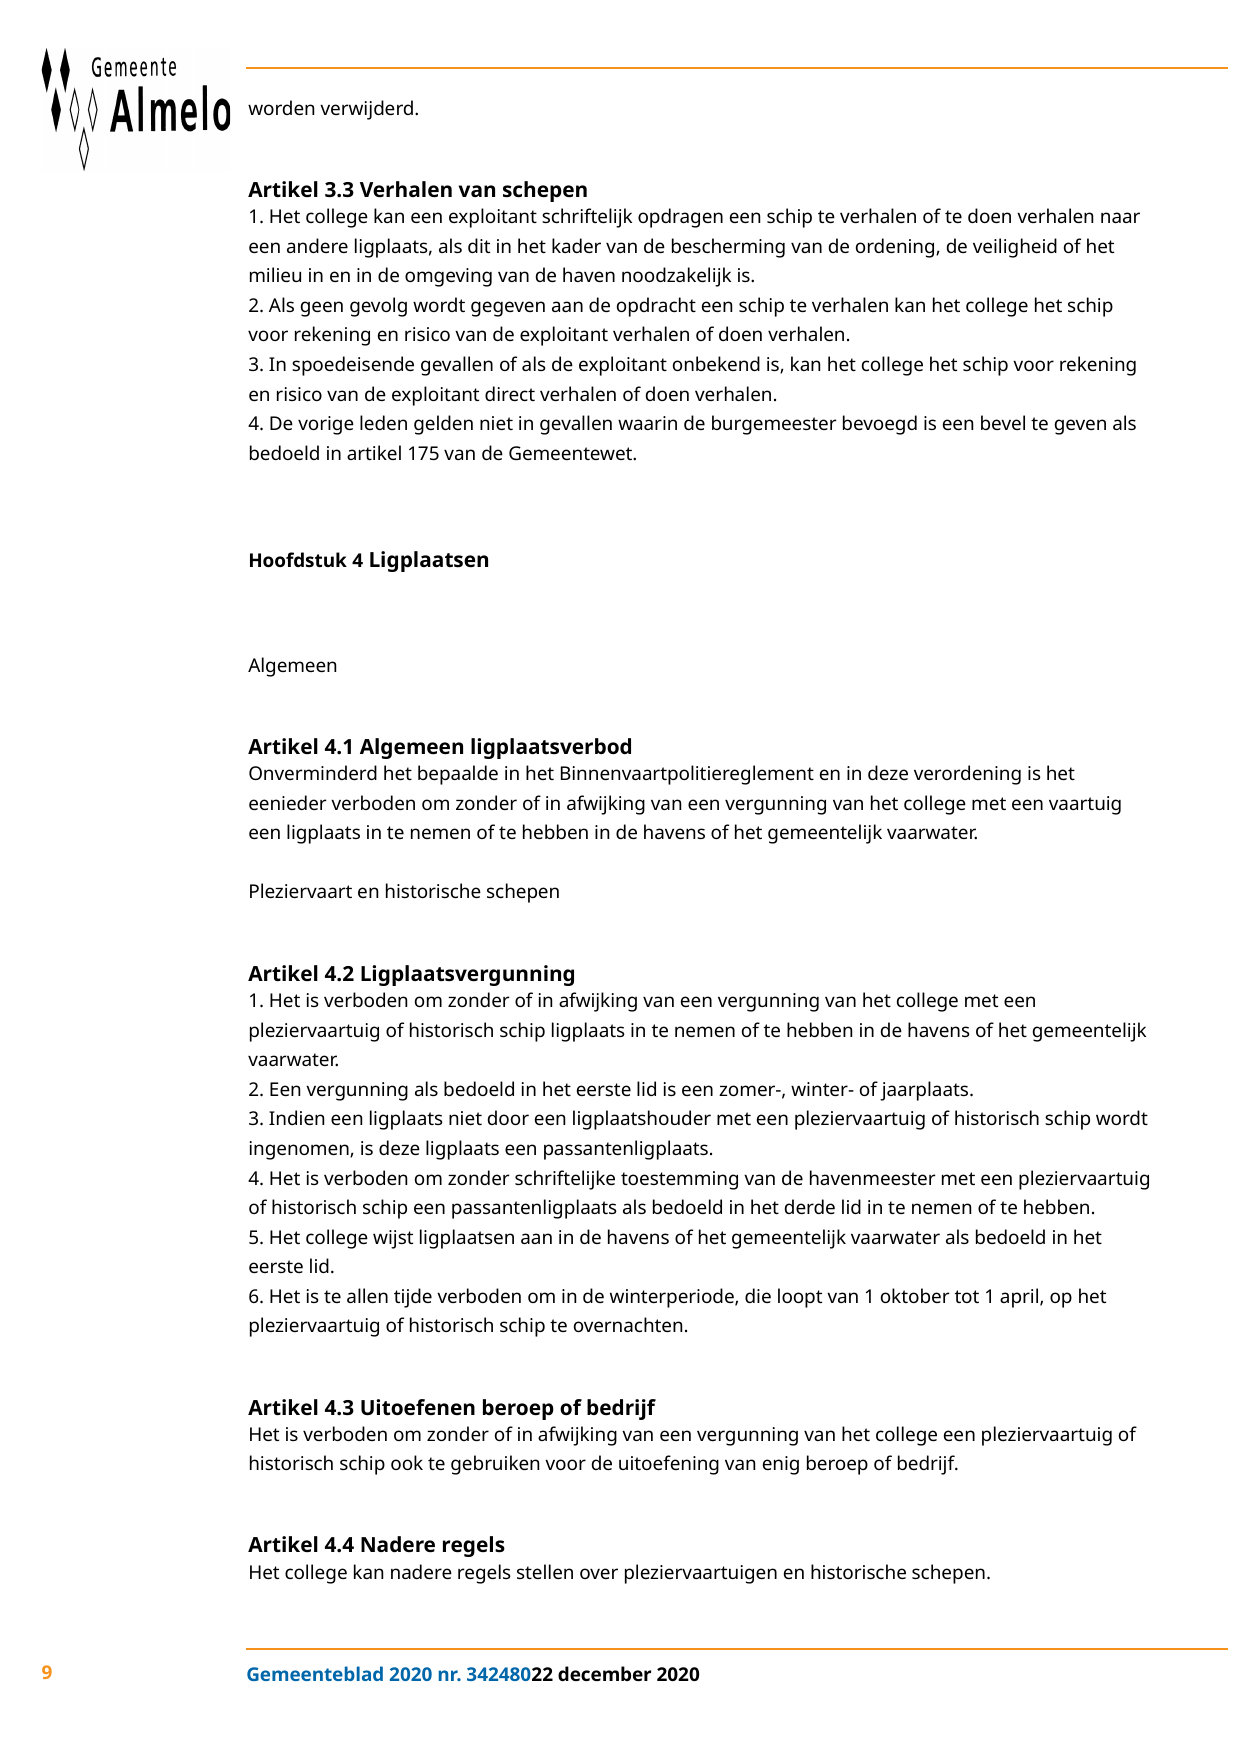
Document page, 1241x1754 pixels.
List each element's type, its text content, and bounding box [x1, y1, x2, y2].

text Artikel 4.4 Nadere regels [248, 1531, 1152, 1559]
text 5. Het college wijst ligplaatsen aan in de havens of het gemeentelijk vaarwater als bedoeld in het eerste lid. [248, 1224, 1152, 1279]
text Hoofdstuk 4 Ligplaatsen [248, 545, 1152, 573]
text Artikel 3.3 Verhalen van schepen [248, 175, 1152, 203]
text Onverminderd het bepaalde in het Binnenvaartpolitiereglement en in deze verordening is het eenieder verboden om zonder of in afwijking van een vergunning van het college met een vaartuig een ligplaats in te nemen of te hebben in de havens of het gemeentelijk vaarwater. [248, 760, 1152, 845]
text Artikel 4.2 Ligplaatsvergunning [248, 959, 1152, 987]
text 6. Het is te allen tijde verboden om in de winterperiode, die loopt van 1 oktober tot 1 april, op het pleziervaartuig of historisch schip te overnachten. [248, 1283, 1152, 1338]
text 1. Het college kan een exploitant schriftelijk opdragen een schip te verhalen of te doen verhalen naar een andere ligplaats, als dit in het kader van de bescherming van de ordening, de veiligheid of het milieu in en in de omgeving van de haven noodzakelijk is. [248, 203, 1152, 288]
text 2. Als geen gevolg wordt gegeven aan de opdracht een schip te verhalen kan het college het schip voor rekening en risico van de exploitant verhalen of doen verhalen. [248, 292, 1152, 347]
text worden verwijderd. [248, 95, 1152, 121]
text Pleziervaart en historische schepen [248, 879, 1152, 904]
text 2. Een vergunning als bedoeld in het eerste lid is een zomer-, winter- of jaarplaats. [248, 1076, 1152, 1102]
text Het is verboden om zonder of in afwijking van een vergunning van het college een pleziervaartuig of historisch schip ook te gebruiken voor de uitoefening van enig beroep of bedrijf. [248, 1421, 1152, 1476]
text 3. Indien een ligplaats niet door een ligplaatshouder met een pleziervaartuig of historisch schip wordt ingenomen, is deze ligplaats een passantenligplaats. [248, 1106, 1152, 1161]
text 4. Het is verboden om zonder schriftelijke toestemming van de havenmeester met een pleziervaartuig of historisch schip een passantenligplaats als bedoeld in het derde lid in te nemen of te hebben. [248, 1165, 1152, 1220]
text 1. Het is verboden om zonder of in afwijking van een vergunning van het college met een pleziervaartuig of historisch schip ligplaats in te nemen of te hebben in de havens of het gemeentelijk vaarwater. [248, 987, 1152, 1072]
text Algemeen [248, 652, 1152, 678]
text Artikel 4.3 Uitoefenen beroep of bedrijf [248, 1393, 1152, 1421]
picture [41, 47, 231, 172]
text Het college kan nadere regels stellen over pleziervaartuigen en historische schepen. [248, 1559, 1152, 1585]
text Artikel 4.1 Algemeen ligplaatsverbod [248, 732, 1152, 760]
text 3. In spoedeisende gevallen of als de exploitant onbekend is, kan het college het schip voor rekening en risico van de exploitant direct verhalen of doen verhalen. [248, 351, 1152, 406]
text 4. De vorige leden gelden niet in gevallen waarin de burgemeester bevoegd is een bevel te geven als bedoeld in artikel 175 van de Gemeentewet. [248, 410, 1152, 466]
